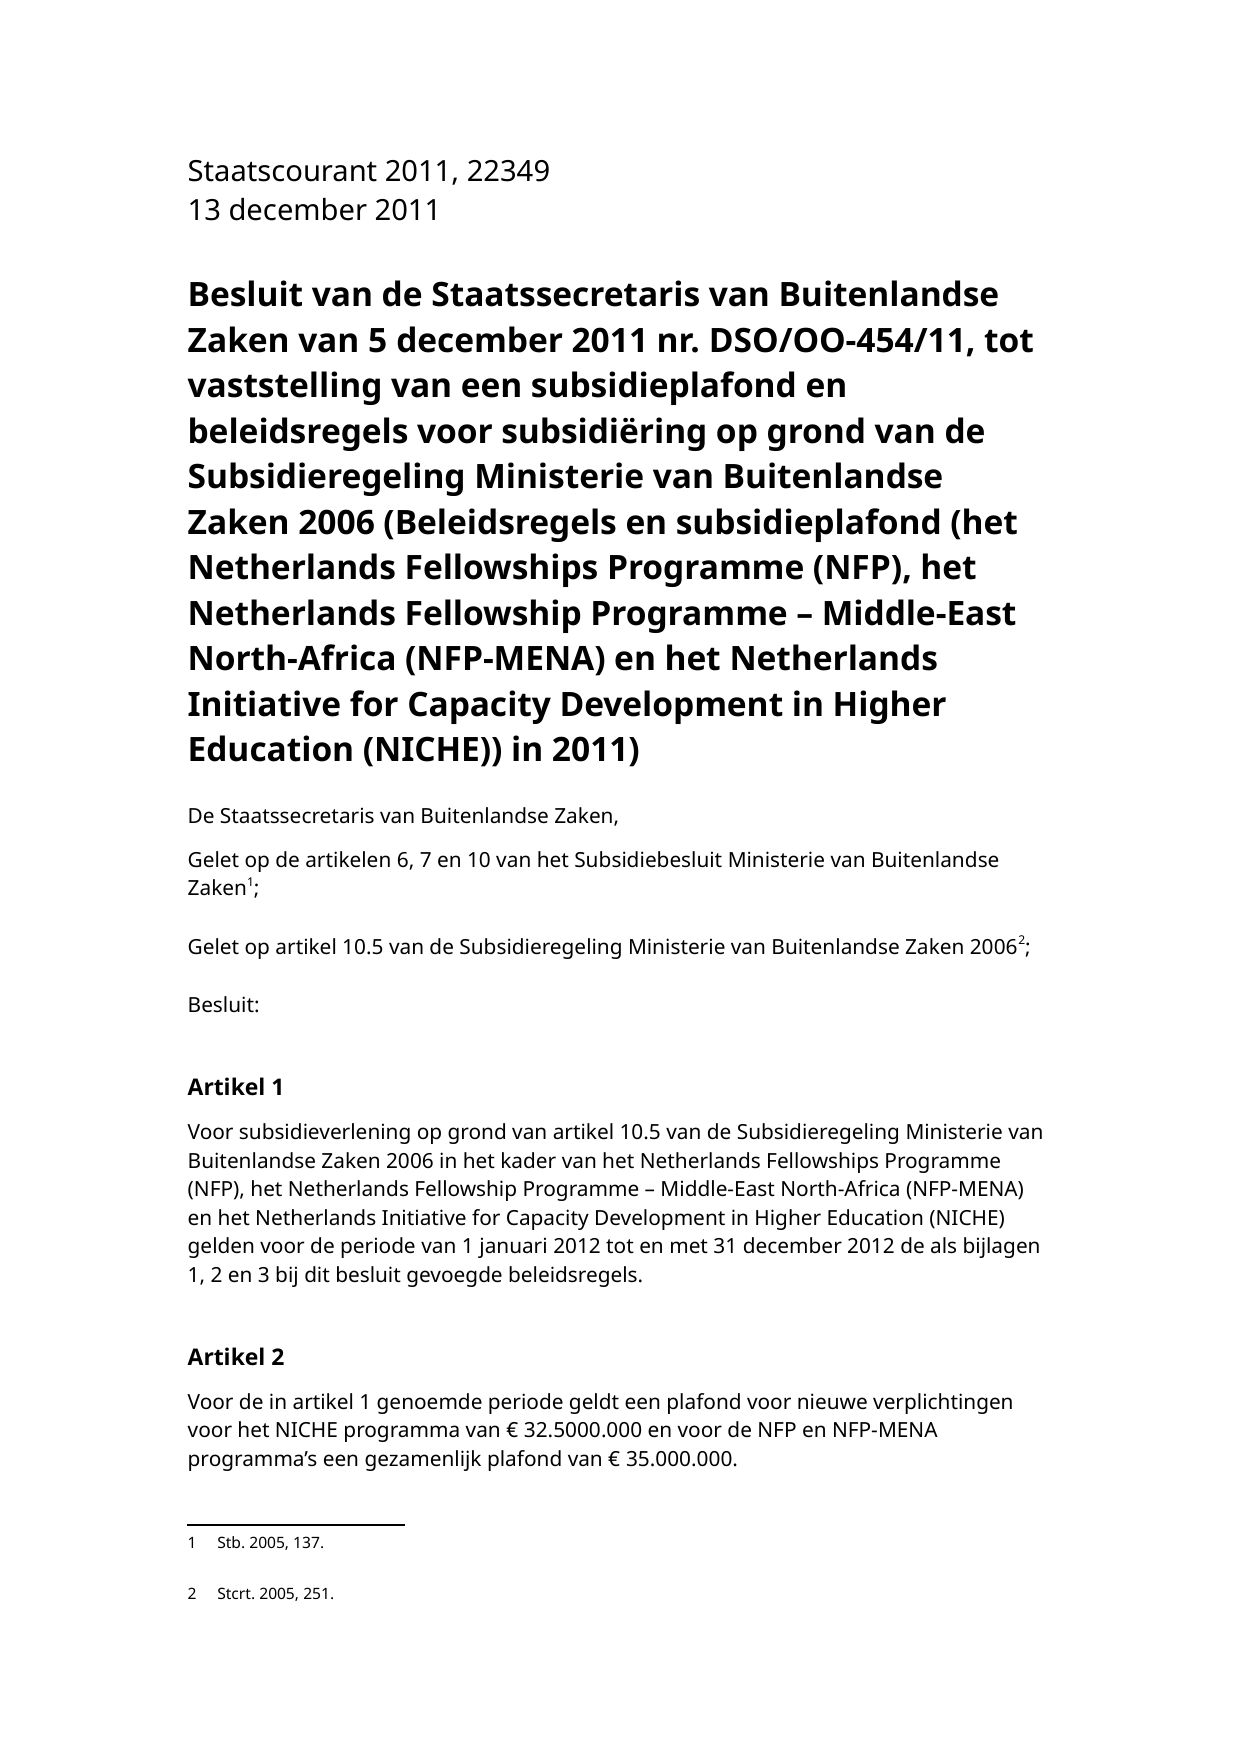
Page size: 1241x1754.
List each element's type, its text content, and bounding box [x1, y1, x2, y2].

subtitle Besluit van de Staatssecretaris van Buitenlandse Zaken van 5 december 2011 nr. DSO/OO-454/11, tot vaststelling van een subsidieplafond en beleidsregels voor subsidiëring op grond van de Subsidieregeling Ministerie van Buitenlandse Zaken 2006 (Beleidsregels en subsidieplafond (het Netherlands Fellowships Programme (NFP), het Netherlands Fellowship Programme – Middle-East North-Africa (NFP-MENA) en het Netherlands Initiative for Capacity Development in Higher Education (NICHE)) in 2011) [187, 271, 1053, 772]
subtitle Artikel 2 [187, 1341, 1053, 1372]
subtitle Artikel 1 [187, 1071, 1053, 1102]
text Stb. 2005, 137. [187, 1517, 1053, 1545]
text Gelet op artikel 10.5 van de Subsidieregeling Ministerie van Buitenlandse Zaken 2006; [187, 932, 1053, 960]
text De Staatssecretaris van Buitenlandse Zaken, [187, 802, 1053, 830]
text Voor de in artikel 1 genoemde periode geldt een plafond voor nieuwe verplichtingen voor het NICHE programma van € 32.5000.000 en voor de NFP en NFP-MENA programma’s een gezamenlijk plafond van € 35.000.000. [187, 1387, 1053, 1472]
text 13 december 2011 [187, 190, 1053, 229]
text Stcrt. 2005, 251. [187, 1575, 1053, 1604]
text Gelet op de artikelen 6, 7 en 10 van het Subsidiebesluit Ministerie van Buitenlandse Zaken; [187, 845, 1053, 902]
text Voor subsidieverlening op grond van artikel 10.5 van de Subsidieregeling Ministerie van Buitenlandse Zaken 2006 in het kader van het Netherlands Fellowships Programme (NFP), het Netherlands Fellowship Programme – Middle-East North-Africa (NFP-MENA) en het Netherlands Initiative for Capacity Development in Higher Education (NICHE) gelden voor de periode van 1 januari 2012 tot en met 31 december 2012 de als bijlagen 1, 2 en 3 bij dit besluit gevoegde beleidsregels. [187, 1117, 1053, 1288]
text Besluit: [187, 990, 1053, 1019]
text Staatscourant 2011, 22349 [187, 150, 1053, 190]
